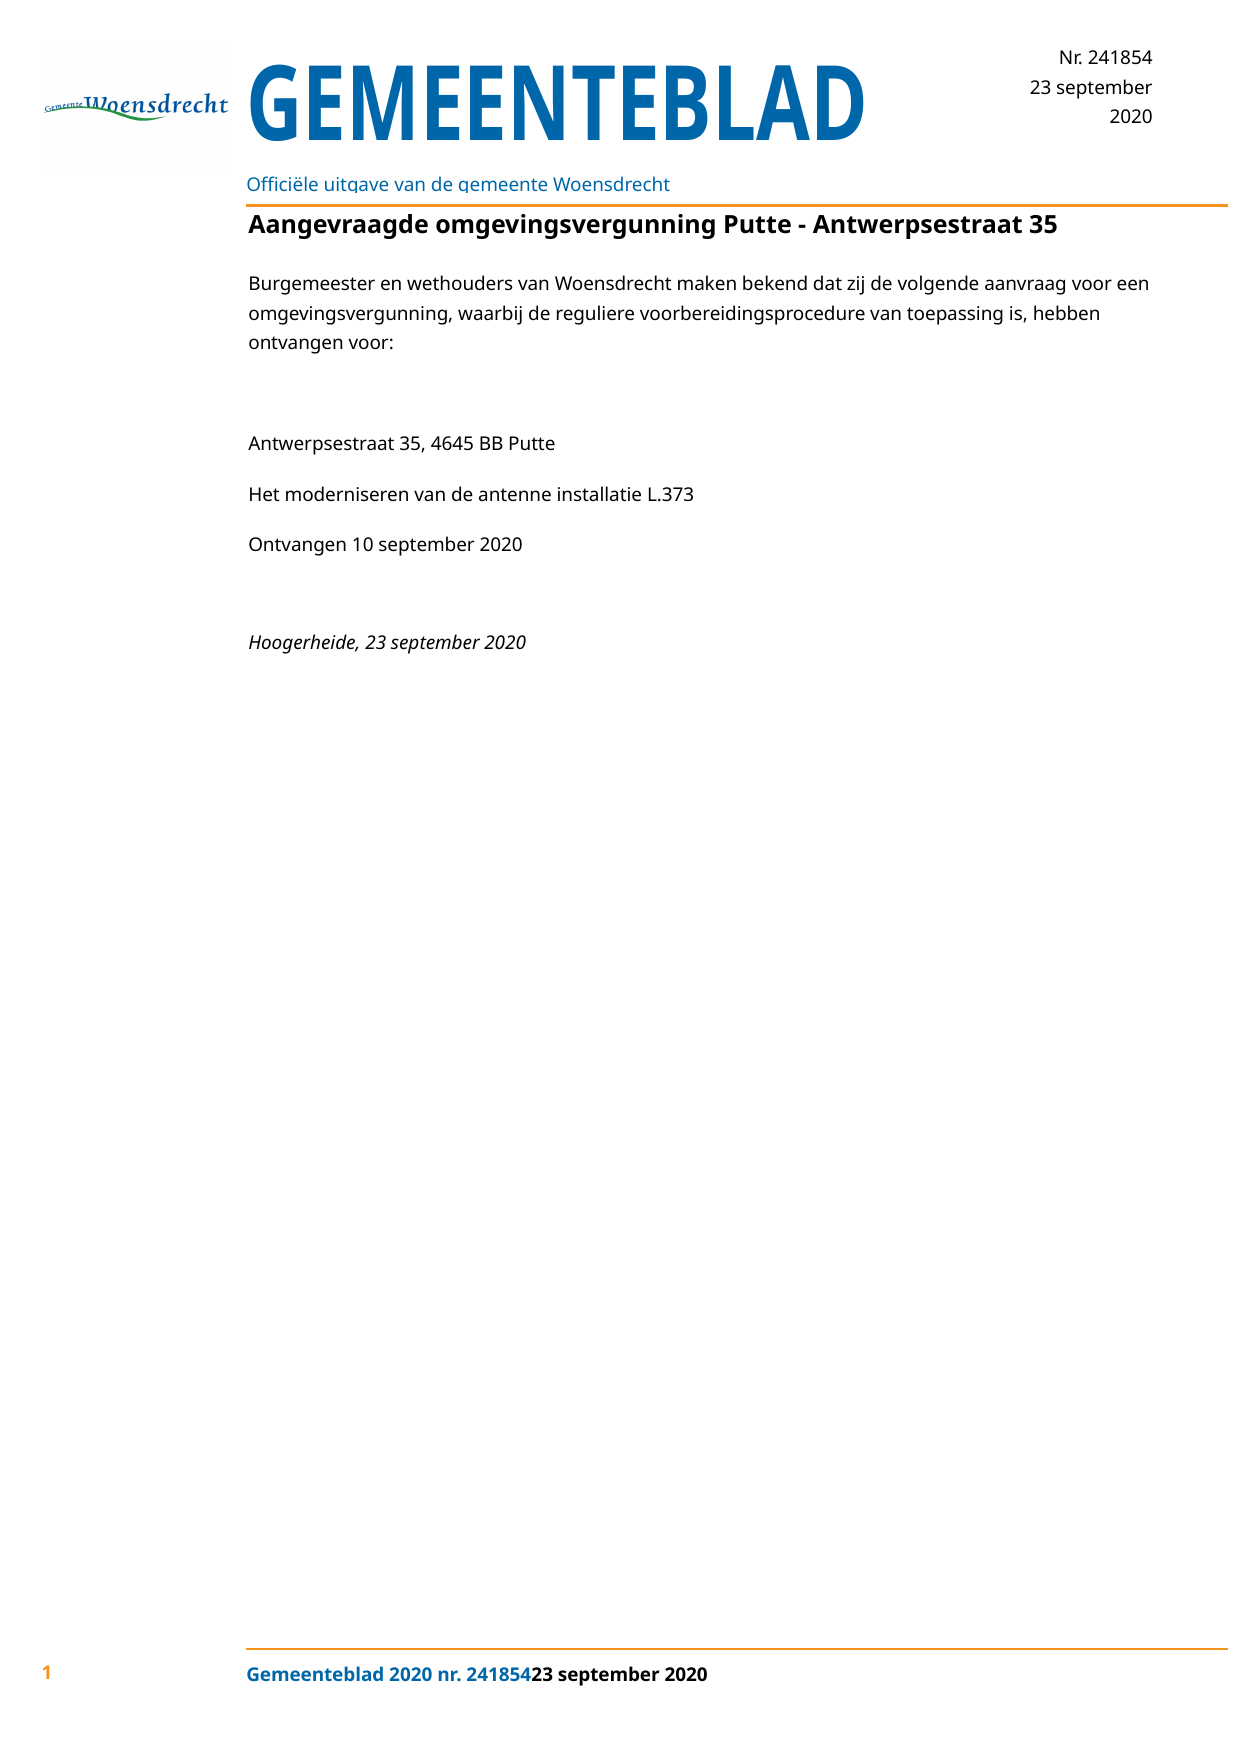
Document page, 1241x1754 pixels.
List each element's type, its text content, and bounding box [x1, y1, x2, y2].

text Het moderniseren van de antenne installatie L.373 [248, 481, 1152, 506]
picture [41, 47, 231, 172]
text Ontvangen 10 september 2020 [248, 531, 1152, 557]
text Burgemeester en wethouders van Woensdrecht maken bekend dat zij de volgende aanvraag voor een omgevingsvergunning, waarbij de reguliere voorbereidingsprocedure van toepassing is, hebben ontvangen voor: [248, 270, 1152, 355]
text Antwerpsestraat 35, 4645 BB Putte [248, 430, 1152, 456]
text Aangevraagde omgevingsvergunning Putte - Antwerpsestraat 35 [248, 207, 1152, 241]
text Hoogerheide, 23 september 2020 [248, 629, 1152, 655]
